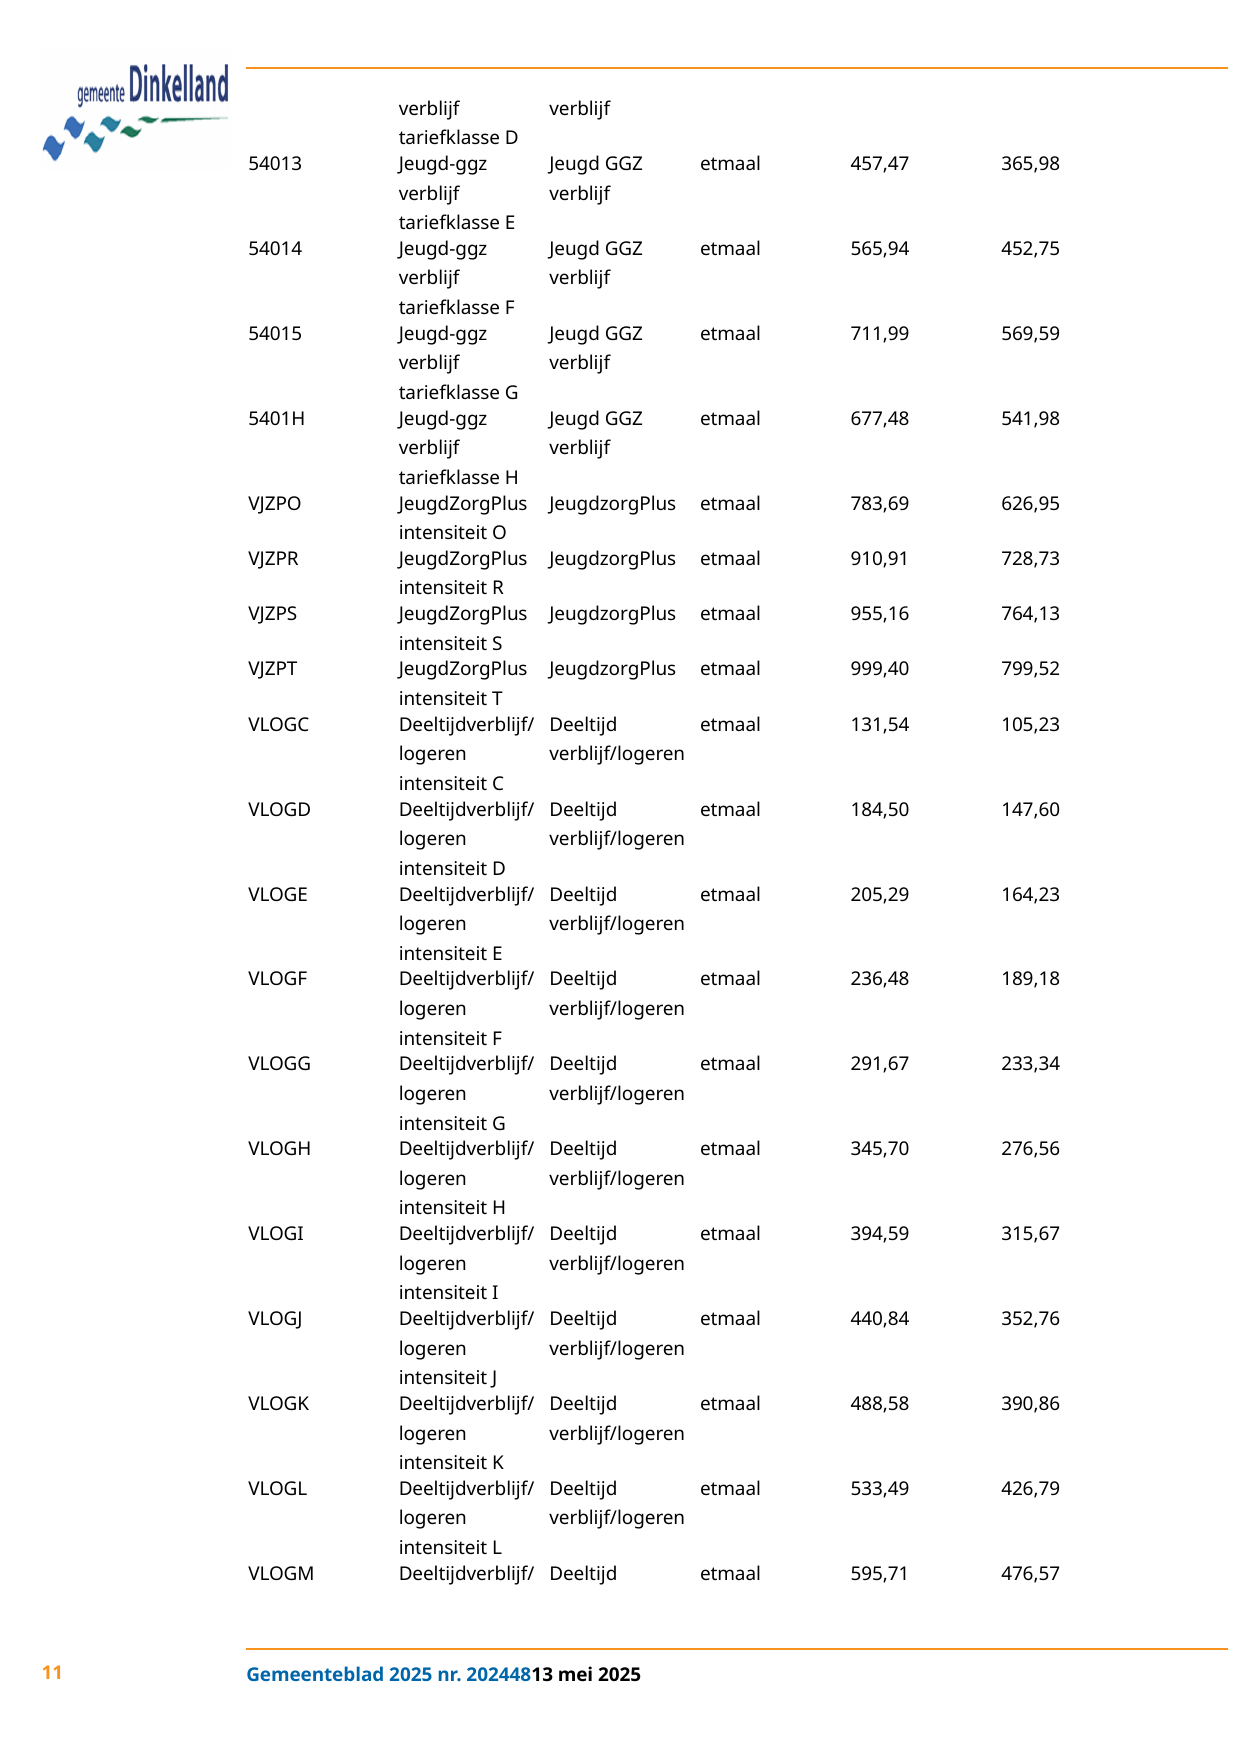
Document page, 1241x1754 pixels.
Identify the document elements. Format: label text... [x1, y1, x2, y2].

table_cell 626,95 [1001, 490, 1152, 545]
table_cell etmaal [700, 1135, 850, 1220]
table_cell etmaal [700, 320, 850, 405]
table_cell VLOGG [248, 1051, 398, 1135]
table_cell VLOGF [248, 966, 398, 1051]
table_cell etmaal [700, 966, 850, 1051]
table_cell Deeltijd verblijf/logeren [549, 881, 700, 966]
table_cell Jeugd-ggz verblijf tariefklasse H [399, 405, 549, 490]
table_cell 595,71 [850, 1560, 1001, 1586]
table_cell etmaal [700, 1051, 850, 1135]
table_cell etmaal [700, 1390, 850, 1475]
table_cell Deeltijd verblijf/logeren [549, 1390, 700, 1475]
table_cell VLOGJ [248, 1305, 398, 1390]
table_cell Jeugd-ggz verblijf tariefklasse G [399, 320, 549, 405]
table_cell Deeltijdverblijf/ [399, 1560, 549, 1586]
table_cell etmaal [700, 490, 850, 545]
table_cell 184,50 [850, 796, 1001, 881]
table_cell verblijf [549, 95, 700, 150]
table_cell Deeltijd verblijf/logeren [549, 1220, 700, 1305]
table_cell Deeltijdverblijf/logeren intensiteit G [399, 1051, 549, 1135]
table_cell VJZPT [248, 656, 398, 711]
table_cell JeugdzorgPlus [549, 490, 700, 545]
table_cell Deeltijd [549, 1560, 700, 1586]
table_cell VLOGH [248, 1135, 398, 1220]
table_cell 147,60 [1001, 796, 1152, 881]
table_cell Jeugd-ggz verblijf tariefklasse F [399, 235, 549, 320]
table_cell etmaal [700, 881, 850, 966]
table_cell etmaal [700, 545, 850, 600]
table_cell etmaal [700, 235, 850, 320]
table_cell Deeltijdverblijf/logeren intensiteit K [399, 1390, 549, 1475]
table_cell 426,79 [1001, 1475, 1152, 1560]
table_cell Deeltijd verblijf/logeren [549, 1135, 700, 1220]
table_cell 236,48 [850, 966, 1001, 1051]
table_cell 205,29 [850, 881, 1001, 966]
table_cell JeugdzorgPlus [549, 656, 700, 711]
table_cell Jeugd-ggz verblijf tariefklasse E [399, 150, 549, 235]
table_cell 131,54 [850, 711, 1001, 796]
table_cell JeugdzorgPlus [549, 545, 700, 600]
table_cell 440,84 [850, 1305, 1001, 1390]
table_cell Deeltijdverblijf/logeren intensiteit D [399, 796, 549, 881]
table_cell JeugdZorgPlus intensiteit T [399, 656, 549, 711]
table_cell Jeugd GGZ verblijf [549, 235, 700, 320]
table_cell etmaal [700, 711, 850, 796]
table_cell VLOGK [248, 1390, 398, 1475]
table_cell VLOGD [248, 796, 398, 881]
table_cell VJZPR [248, 545, 398, 600]
table_cell verblijf tariefklasse D [399, 95, 549, 150]
table_cell Deeltijdverblijf/logeren intensiteit C [399, 711, 549, 796]
table_cell 476,57 [1001, 1560, 1152, 1586]
table_cell 541,98 [1001, 405, 1152, 490]
table_cell VLOGI [248, 1220, 398, 1305]
table_cell 54015 [248, 320, 398, 405]
table_cell 5401H [248, 405, 398, 490]
table_cell etmaal [700, 600, 850, 656]
table_cell Deeltijd verblijf/logeren [549, 711, 700, 796]
table_cell JeugdZorgPlus intensiteit R [399, 545, 549, 600]
table_cell 783,69 [850, 490, 1001, 545]
table_cell Deeltijd verblijf/logeren [549, 1305, 700, 1390]
table_cell VLOGC [248, 711, 398, 796]
table_cell Deeltijd verblijf/logeren [549, 1475, 700, 1560]
table_cell 390,86 [1001, 1390, 1152, 1475]
table_cell JeugdZorgPlus intensiteit O [399, 490, 549, 545]
table_cell 677,48 [850, 405, 1001, 490]
table_cell 799,52 [1001, 656, 1152, 711]
table_cell 276,56 [1001, 1135, 1152, 1220]
table_cell [1001, 95, 1152, 150]
table_cell 291,67 [850, 1051, 1001, 1135]
table_cell Deeltijdverblijf/logeren intensiteit E [399, 881, 549, 966]
table_cell Deeltijd verblijf/logeren [549, 966, 700, 1051]
table_cell 345,70 [850, 1135, 1001, 1220]
table_cell 189,18 [1001, 966, 1152, 1051]
table_cell etmaal [700, 1305, 850, 1390]
table_cell VJZPS [248, 600, 398, 656]
table_cell etmaal [700, 1560, 850, 1586]
picture [41, 47, 231, 172]
table_cell Deeltijd verblijf/logeren [549, 1051, 700, 1135]
table_cell 54014 [248, 235, 398, 320]
table_cell Deeltijdverblijf/logeren intensiteit I [399, 1220, 549, 1305]
table_cell VLOGM [248, 1560, 398, 1586]
table_cell 488,58 [850, 1390, 1001, 1475]
table_cell Deeltijdverblijf/logeren intensiteit H [399, 1135, 549, 1220]
table_cell 999,40 [850, 656, 1001, 711]
table_cell [700, 95, 850, 150]
table_cell 394,59 [850, 1220, 1001, 1305]
table_cell etmaal [700, 150, 850, 235]
table_cell 457,47 [850, 150, 1001, 235]
table_cell 711,99 [850, 320, 1001, 405]
table_cell etmaal [700, 405, 850, 490]
table_cell 533,49 [850, 1475, 1001, 1560]
table_cell etmaal [700, 1475, 850, 1560]
table_cell Jeugd GGZ verblijf [549, 150, 700, 235]
table_cell etmaal [700, 796, 850, 881]
table_cell 728,73 [1001, 545, 1152, 600]
table_cell 105,23 [1001, 711, 1152, 796]
table_cell Deeltijdverblijf/logeren intensiteit F [399, 966, 549, 1051]
table_cell etmaal [700, 656, 850, 711]
table_cell Deeltijdverblijf/logeren intensiteit L [399, 1475, 549, 1560]
table_cell 955,16 [850, 600, 1001, 656]
table_cell 452,75 [1001, 235, 1152, 320]
table_cell Deeltijdverblijf/logeren intensiteit J [399, 1305, 549, 1390]
table_cell 569,59 [1001, 320, 1152, 405]
table_cell [850, 95, 1001, 150]
table_cell VLOGE [248, 881, 398, 966]
table_cell 910,91 [850, 545, 1001, 600]
table_cell VJZPO [248, 490, 398, 545]
table_cell Deeltijd verblijf/logeren [549, 796, 700, 881]
table_cell JeugdZorgPlus intensiteit S [399, 600, 549, 656]
table_cell 315,67 [1001, 1220, 1152, 1305]
table_cell VLOGL [248, 1475, 398, 1560]
table_cell 365,98 [1001, 150, 1152, 235]
table_cell 233,34 [1001, 1051, 1152, 1135]
table_cell 164,23 [1001, 881, 1152, 966]
table_cell Jeugd GGZ verblijf [549, 405, 700, 490]
table_cell Jeugd GGZ verblijf [549, 320, 700, 405]
table_cell etmaal [700, 1220, 850, 1305]
table_cell JeugdzorgPlus [549, 600, 700, 656]
table_cell 565,94 [850, 235, 1001, 320]
table_cell [248, 95, 398, 150]
table_cell 54013 [248, 150, 398, 235]
table_cell 764,13 [1001, 600, 1152, 656]
table_cell 352,76 [1001, 1305, 1152, 1390]
